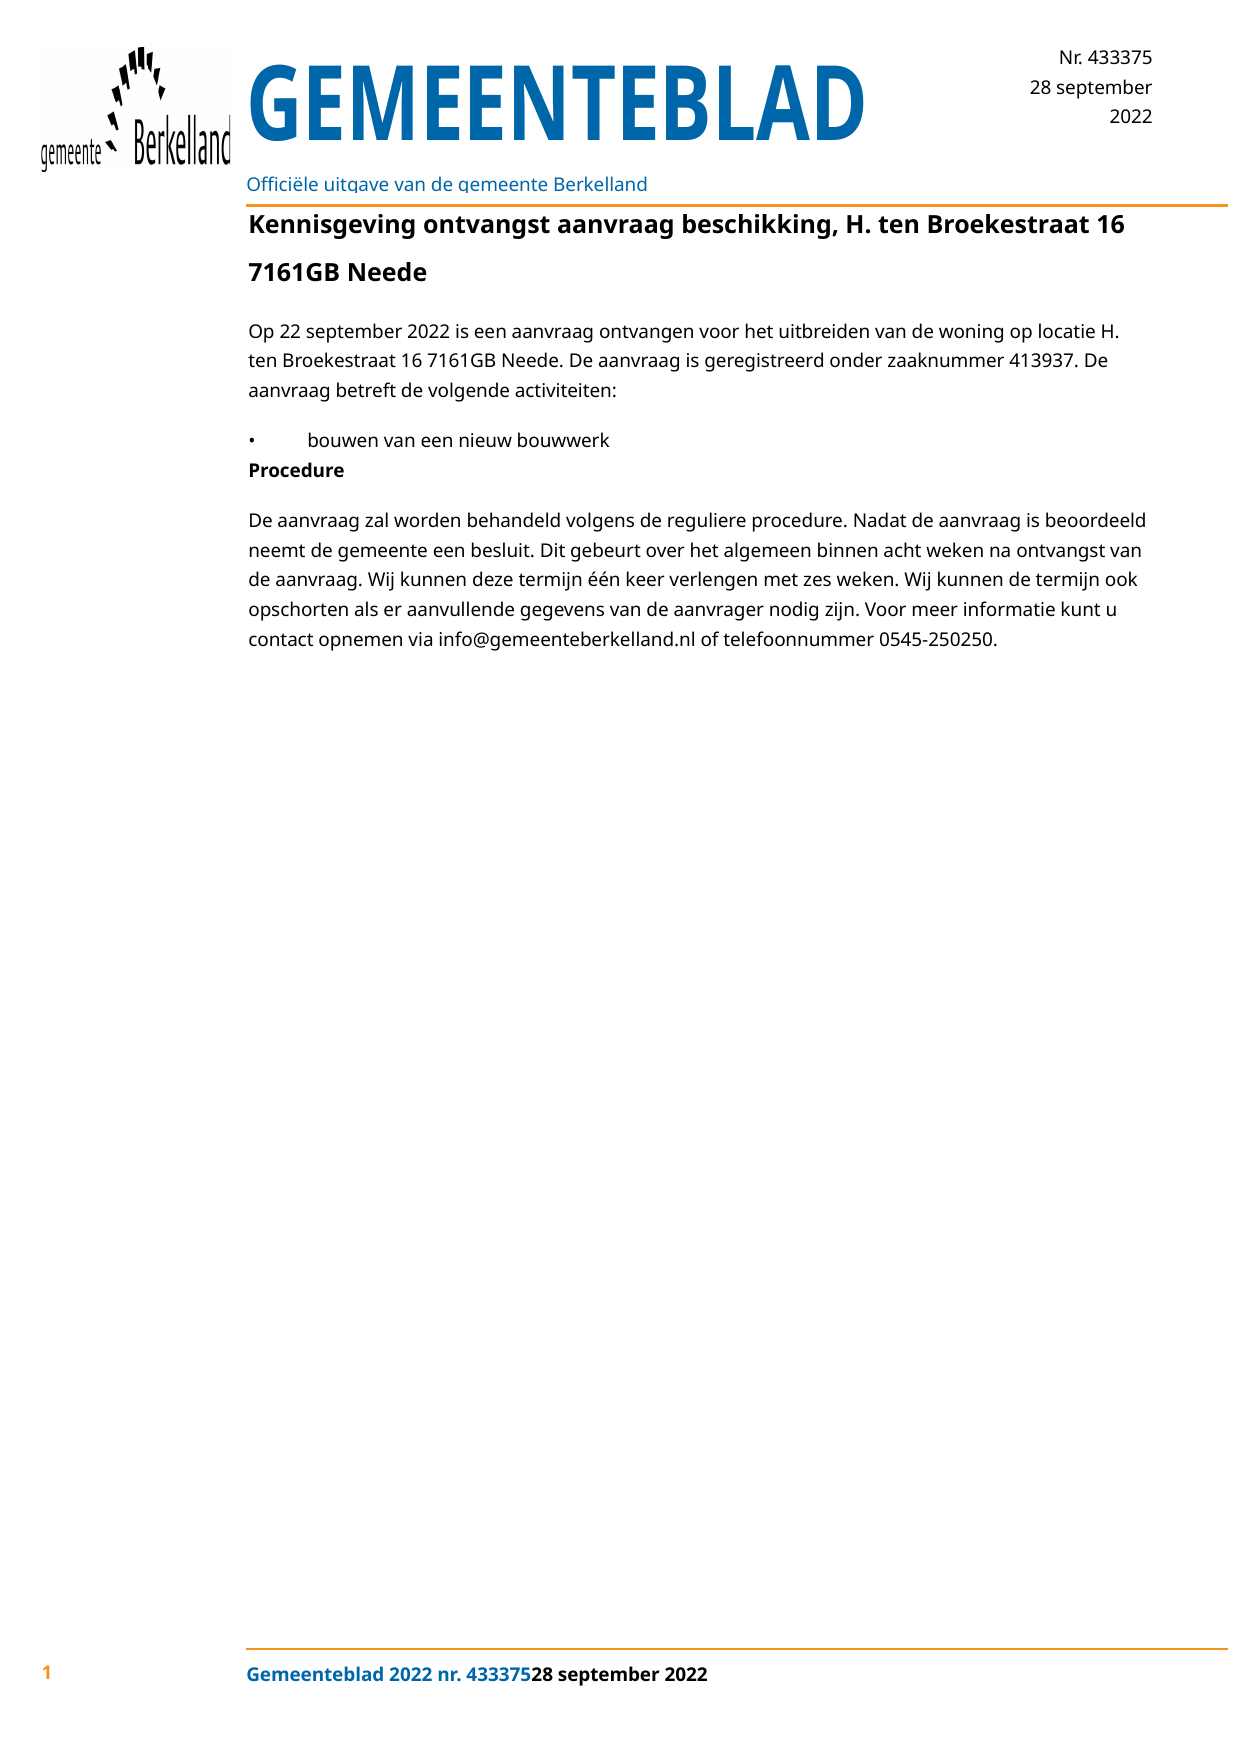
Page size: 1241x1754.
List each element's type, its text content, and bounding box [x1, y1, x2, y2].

text Kennisgeving ontvangst aanvraag beschikking, H. ten Broekestraat 16 7161GB Neede [248, 207, 1152, 288]
picture [41, 47, 231, 172]
text De aanvraag zal worden behandeld volgens de reguliere procedure. Nadat de aanvraag is beoordeeld neemt de gemeente een besluit. Dit gebeurt over het algemeen binnen acht weken na ontvangst van de aanvraag. Wij kunnen deze termijn één keer verlengen met zes weken. Wij kunnen de termijn ook opschorten als er aanvullende gegevens van de aanvrager nodig zijn. Voor meer informatie kunt u contact opnemen via info@gemeenteberkelland.nl of telefoonnummer 0545-250250. [248, 507, 1152, 652]
text Op 22 september 2022 is een aanvraag ontvangen voor het uitbreiden van de woning op locatie H. ten Broekestraat 16 7161GB Neede. De aanvraag is geregistreerd onder zaaknummer 413937. De aanvraag betreft de volgende activiteiten: [248, 318, 1152, 403]
list bouwen van een nieuw bouwwerk [248, 427, 1152, 453]
text Procedure [248, 457, 1152, 483]
